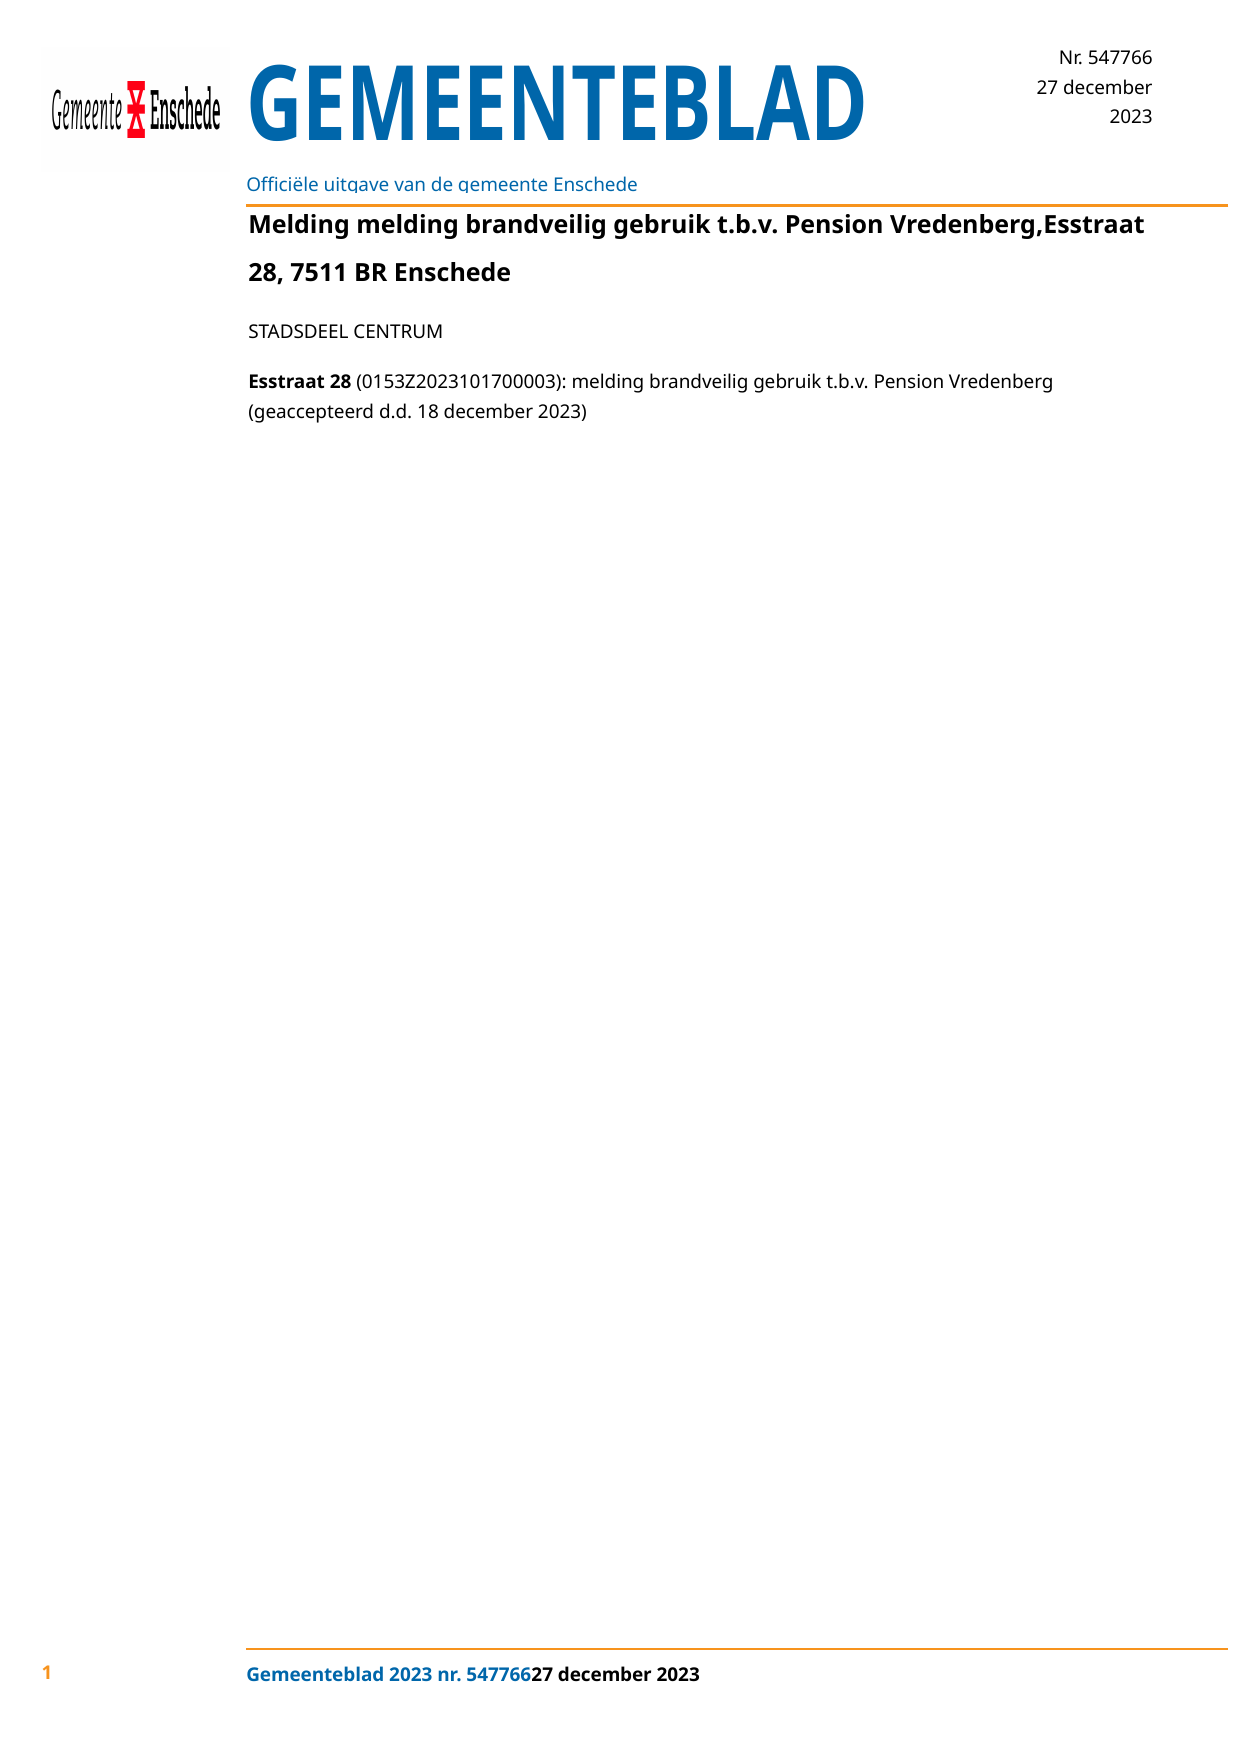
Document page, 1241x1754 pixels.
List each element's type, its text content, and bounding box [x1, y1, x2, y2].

text Esstraat 28 (0153Z2023101700003): melding brandveilig gebruik t.b.v. Pension Vredenberg (geaccepteerd d.d. 18 december 2023) [248, 368, 1152, 424]
text Melding melding brandveilig gebruik t.b.v. Pension Vredenberg,Esstraat 28, 7511 BR Enschede [248, 207, 1152, 288]
picture [41, 47, 231, 172]
text STADSDEEL CENTRUM [248, 318, 1152, 344]
